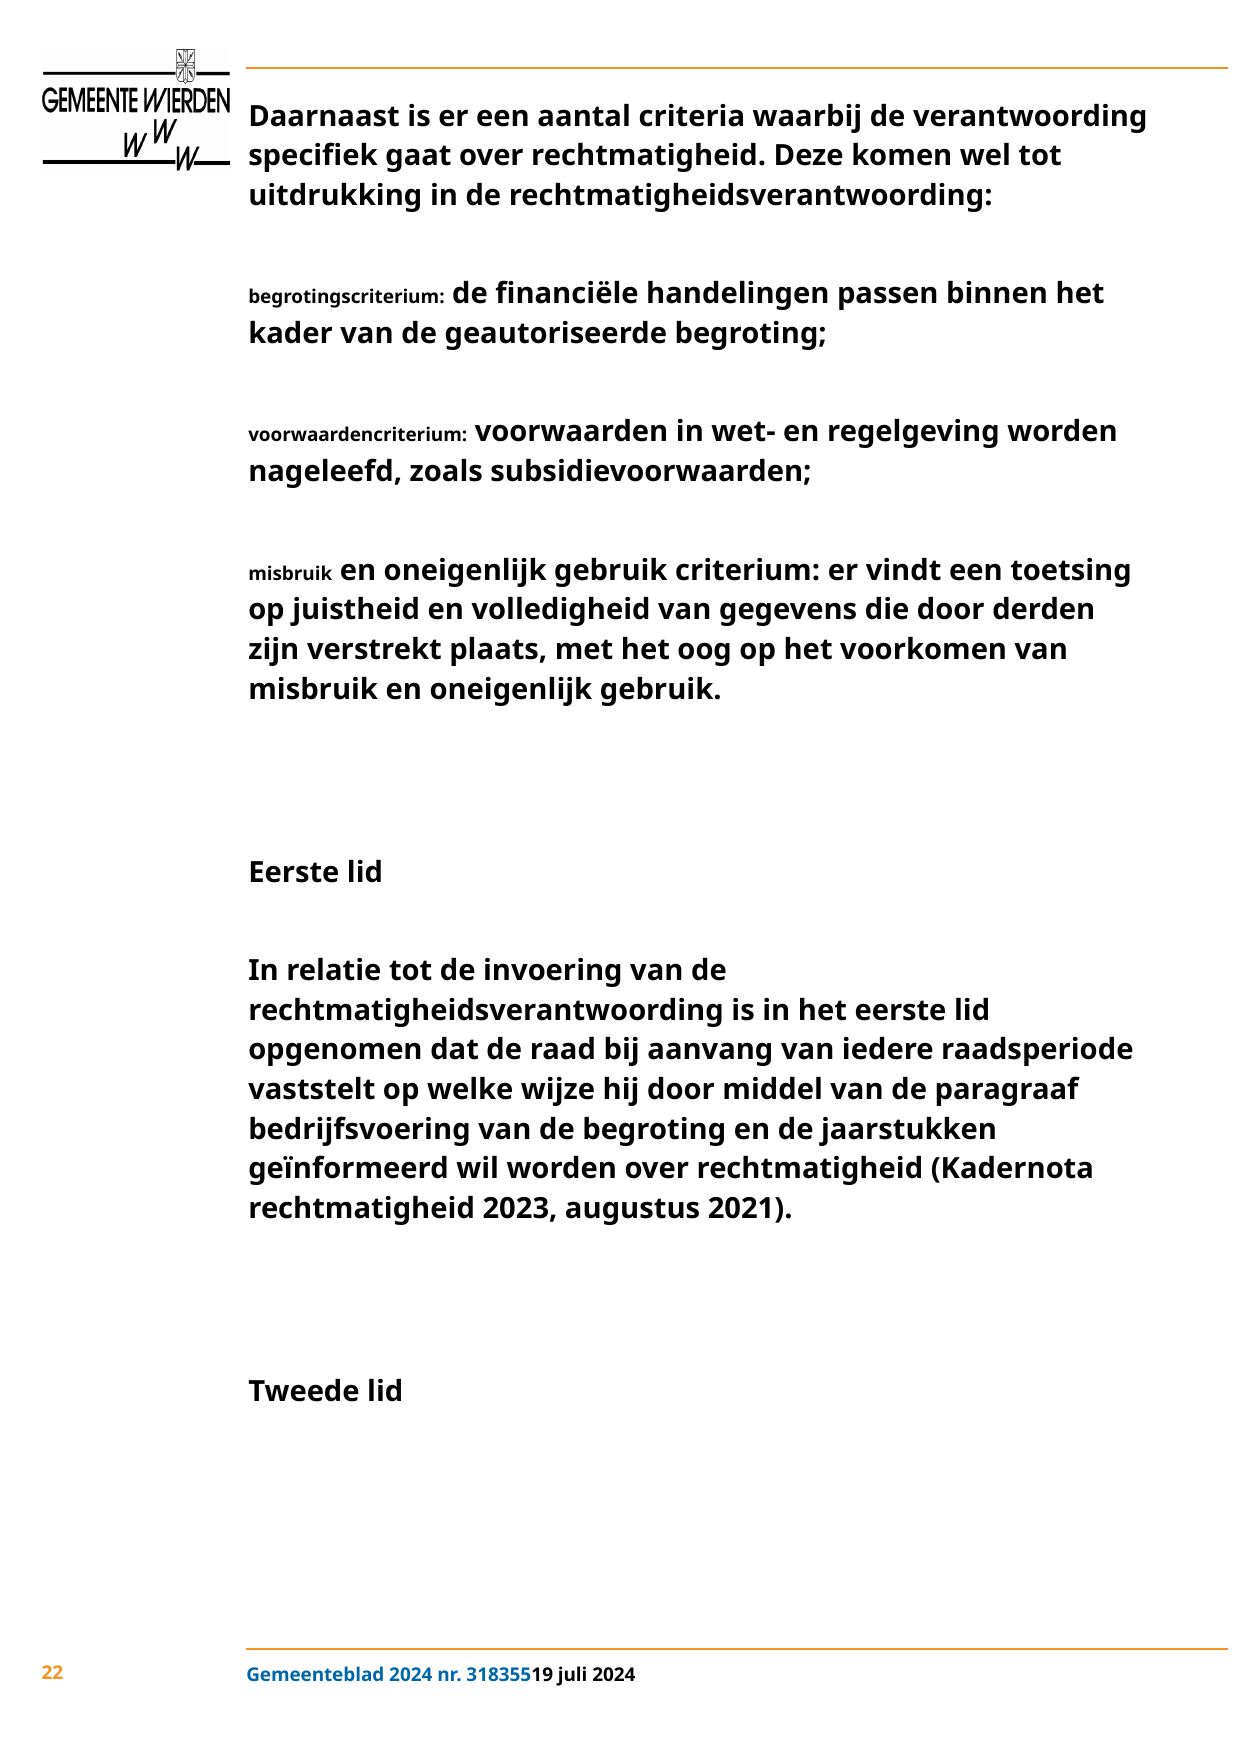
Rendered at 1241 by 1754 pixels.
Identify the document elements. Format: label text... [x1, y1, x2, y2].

text begrotingscriterium: de financiële handelingen passen binnen het kader van de geautoriseerde begroting; [248, 273, 1152, 352]
text Daarnaast is er een aantal criteria waarbij de verantwoording specifiek gaat over rechtmatigheid. Deze komen wel tot uitdrukking in de rechtmatigheidsverantwoording: [248, 95, 1152, 214]
text Tweede lid [248, 1370, 1152, 1410]
text Eerste lid [248, 851, 1152, 891]
text voorwaardencriterium: voorwaarden in wet- en regelgeving worden nageleefd, zoals subsidievoorwaarden; [248, 411, 1152, 490]
picture [41, 47, 231, 172]
text misbruik en oneigenlijk gebruik criterium: er vindt een toetsing op juistheid en volledigheid van gegevens die door derden zijn verstrekt plaats, met het oog op het voorkomen van misbruik en oneigenlijk gebruik. [248, 549, 1152, 708]
text In relatie tot de invoering van de rechtmatigheidsverantwoording is in het eerste lid opgenomen dat de raad bij aanvang van iedere raadsperiode vaststelt op welke wijze hij door middel van de paragraaf bedrijfsvoering van de begroting en de jaarstukken geïnformeerd wil worden over rechtmatigheid (Kadernota rechtmatigheid 2023, augustus 2021). [248, 949, 1152, 1227]
